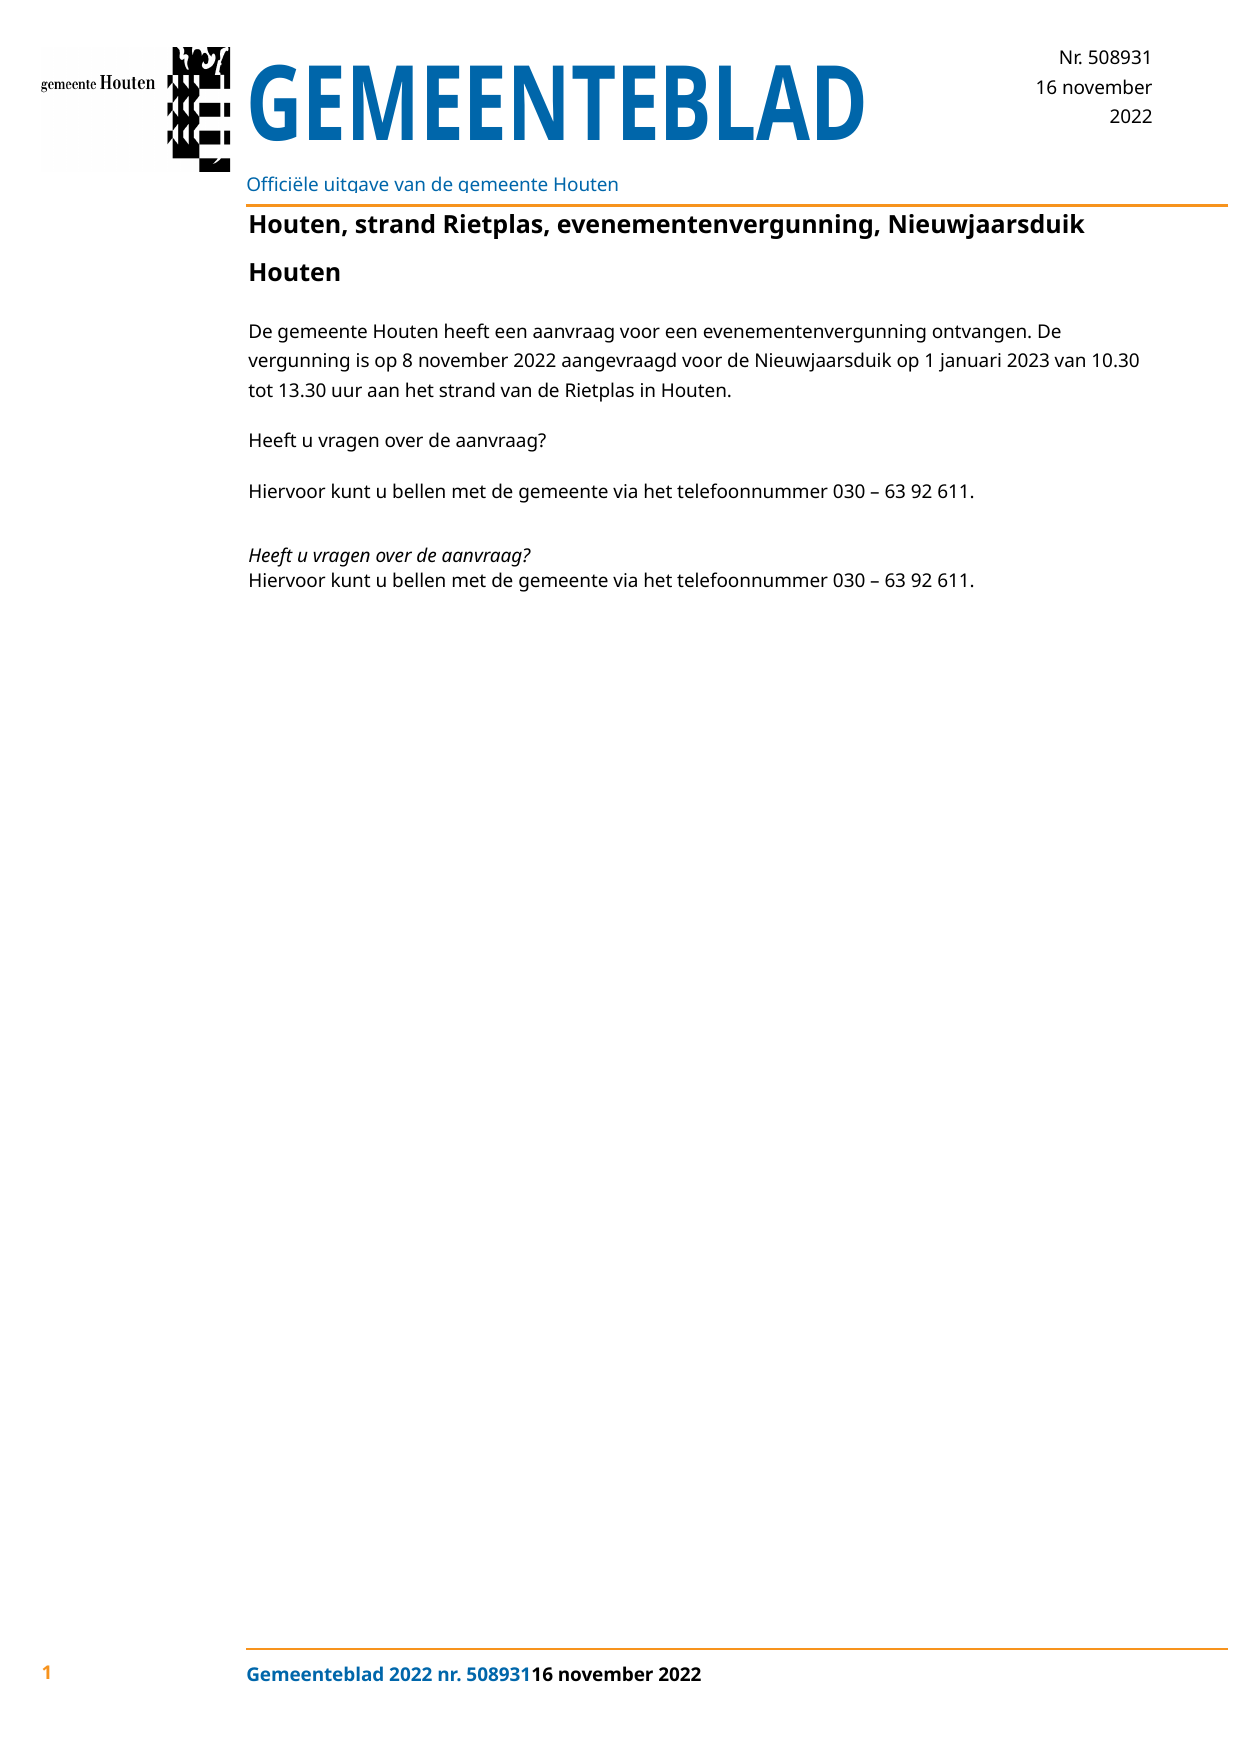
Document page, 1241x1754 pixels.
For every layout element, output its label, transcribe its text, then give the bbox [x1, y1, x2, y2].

text Heeft u vragen over de aanvraag? [248, 542, 1152, 568]
picture [41, 47, 231, 172]
text Heeft u vragen over de aanvraag? [248, 427, 1152, 453]
text Hiervoor kunt u bellen met de gemeente via het telefoonnummer 030 – 63 92 611. [248, 568, 1152, 593]
text Houten, strand Rietplas, evenementenvergunning, Nieuwjaarsduik Houten [248, 207, 1152, 288]
text Hiervoor kunt u bellen met de gemeente via het telefoonnummer 030 – 63 92 611. [248, 478, 1152, 504]
text De gemeente Houten heeft een aanvraag voor een evenementenvergunning ontvangen. De vergunning is op 8 november 2022 aangevraagd voor de Nieuwjaarsduik op 1 januari 2023 van 10.30 tot 13.30 uur aan het strand van de Rietplas in Houten. [248, 318, 1152, 403]
